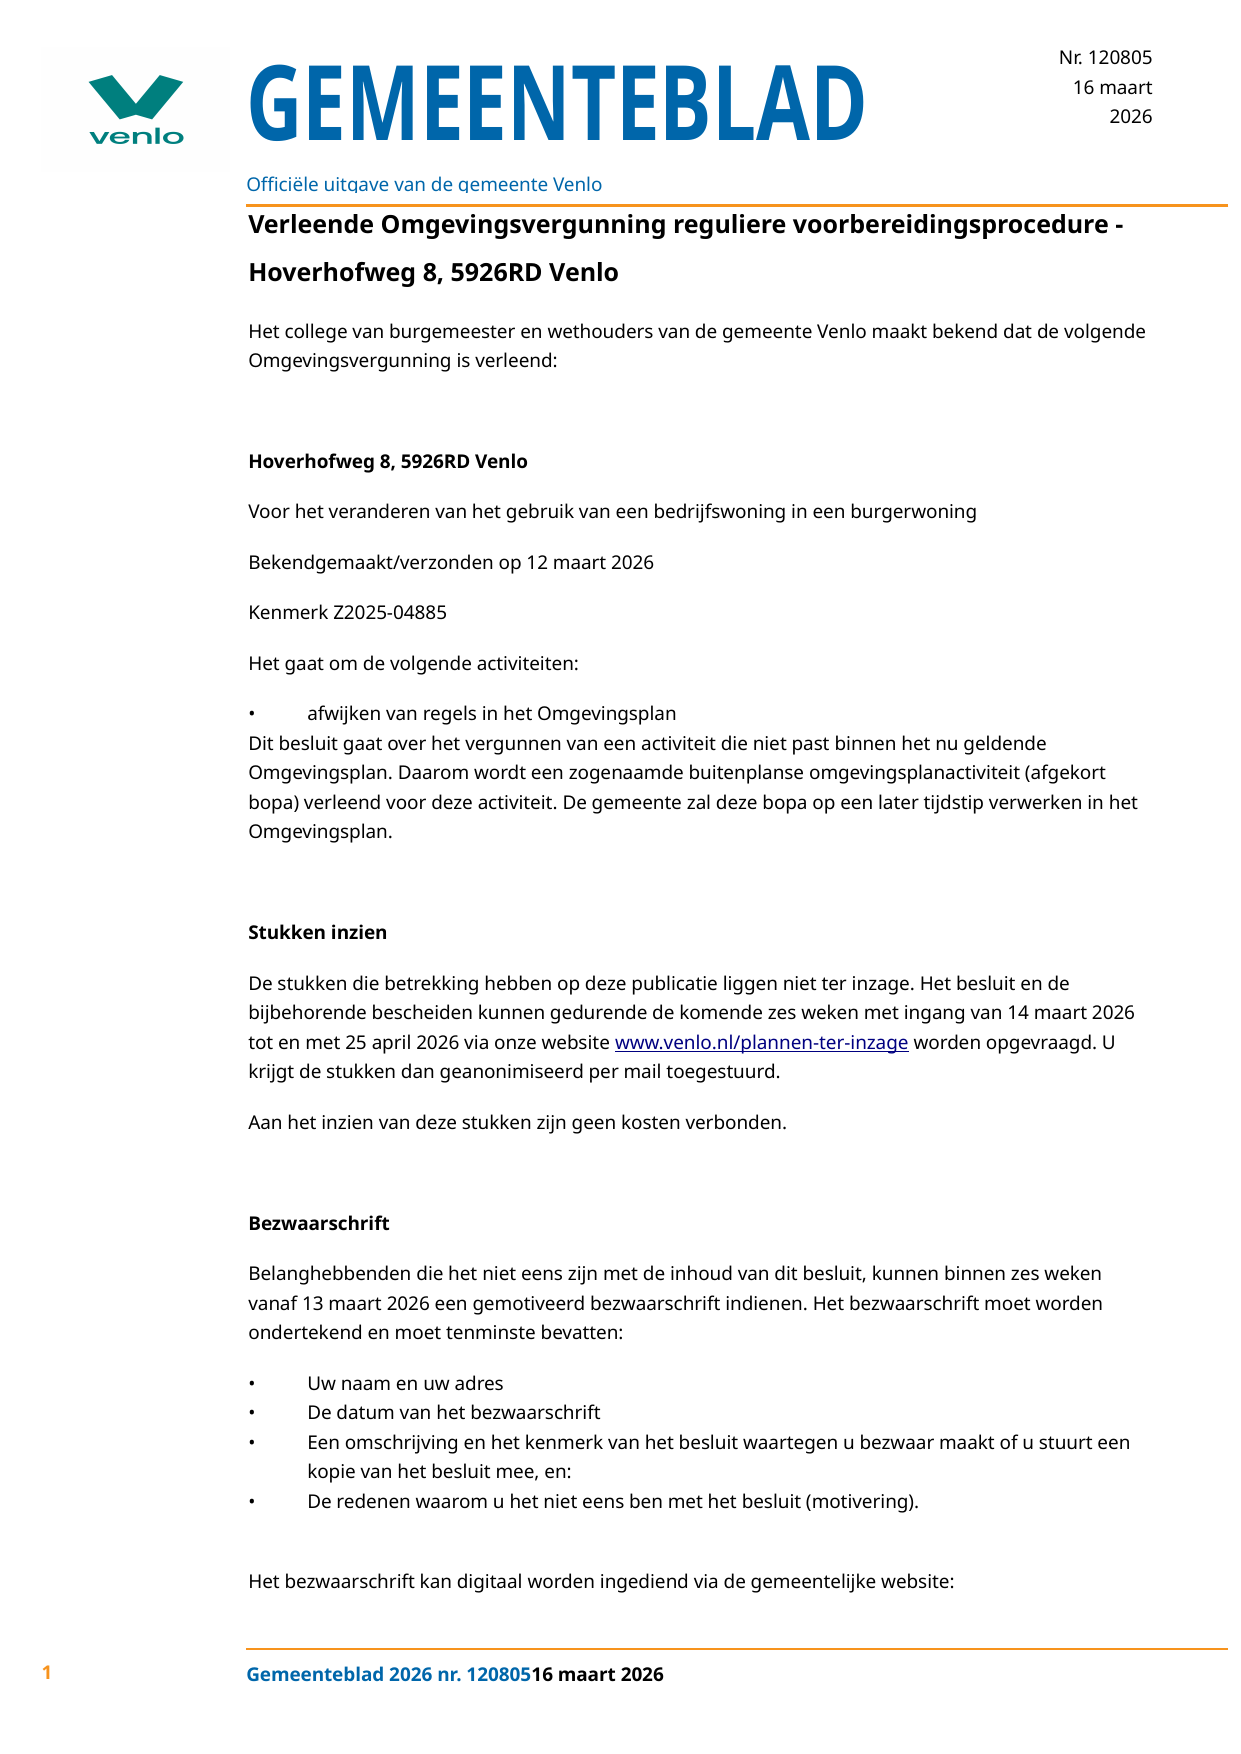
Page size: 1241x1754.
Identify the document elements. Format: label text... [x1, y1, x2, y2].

text Belanghebbenden die het niet eens zijn met de inhoud van dit besluit, kunnen binnen zes weken vanaf 13 maart 2026 een gemotiveerd bezwaarschrift indienen. Het bezwaarschrift moet worden ondertekend en moet tenminste bevatten: [248, 1260, 1152, 1345]
text Verleende Omgevingsvergunning reguliere voorbereidingsprocedure - Hoverhofweg 8, 5926RD Venlo [248, 207, 1152, 288]
list De datum van het bezwaarschrift [248, 1399, 1152, 1425]
text Voor het veranderen van het gebruik van een bedrijfswoning in een burgerwoning [248, 499, 1152, 524]
list afwijken van regels in het Omgevingsplan [248, 700, 1152, 726]
text Het gaat om de volgende activiteiten: [248, 650, 1152, 676]
text Bezwaarschrift [248, 1210, 1152, 1236]
list Een omschrijving en het kenmerk van het besluit waartegen u bezwaar maakt of u stuurt een kopie van het besluit mee, en: [248, 1429, 1152, 1484]
list Uw naam en uw adres [248, 1370, 1152, 1396]
picture [41, 47, 231, 172]
text Het bezwaarschrift kan digitaal worden ingediend via de gemeentelijke website: [248, 1568, 1152, 1594]
list De redenen waarom u het niet eens ben met het besluit (motivering). [248, 1488, 1152, 1514]
text Dit besluit gaat over het vergunnen van een activiteit die niet past binnen het nu geldende Omgevingsplan. Daarom wordt een zogenaamde buitenplanse omgevingsplanactiviteit (afgekort bopa) verleend voor deze activiteit. De gemeente zal deze bopa op een later tijdstip verwerken in het Omgevingsplan. [248, 730, 1152, 844]
text Stukken inzien [248, 919, 1152, 945]
text Hoverhofweg 8, 5926RD Venlo [248, 448, 1152, 474]
text Het college van burgemeester en wethouders van de gemeente Venlo maakt bekend dat de volgende Omgevingsvergunning is verleend: [248, 318, 1152, 373]
text Bekendgemaakt/verzonden op 12 maart 2026 [248, 549, 1152, 575]
text Kenmerk Z2025-04885 [248, 599, 1152, 625]
text Aan het inzien van deze stukken zijn geen kosten verbonden. [248, 1109, 1152, 1135]
text De stukken die betrekking hebben op deze publicatie liggen niet ter inzage. Het besluit en de bijbehorende bescheiden kunnen gedurende de komende zes weken met ingang van 14 maart 2026 tot en met 25 april 2026 via onze website www.venlo.nl/plannen-ter-inzage worden opgevraagd. U krijgt de stukken dan geanonimiseerd per mail toegestuurd. [248, 970, 1152, 1084]
